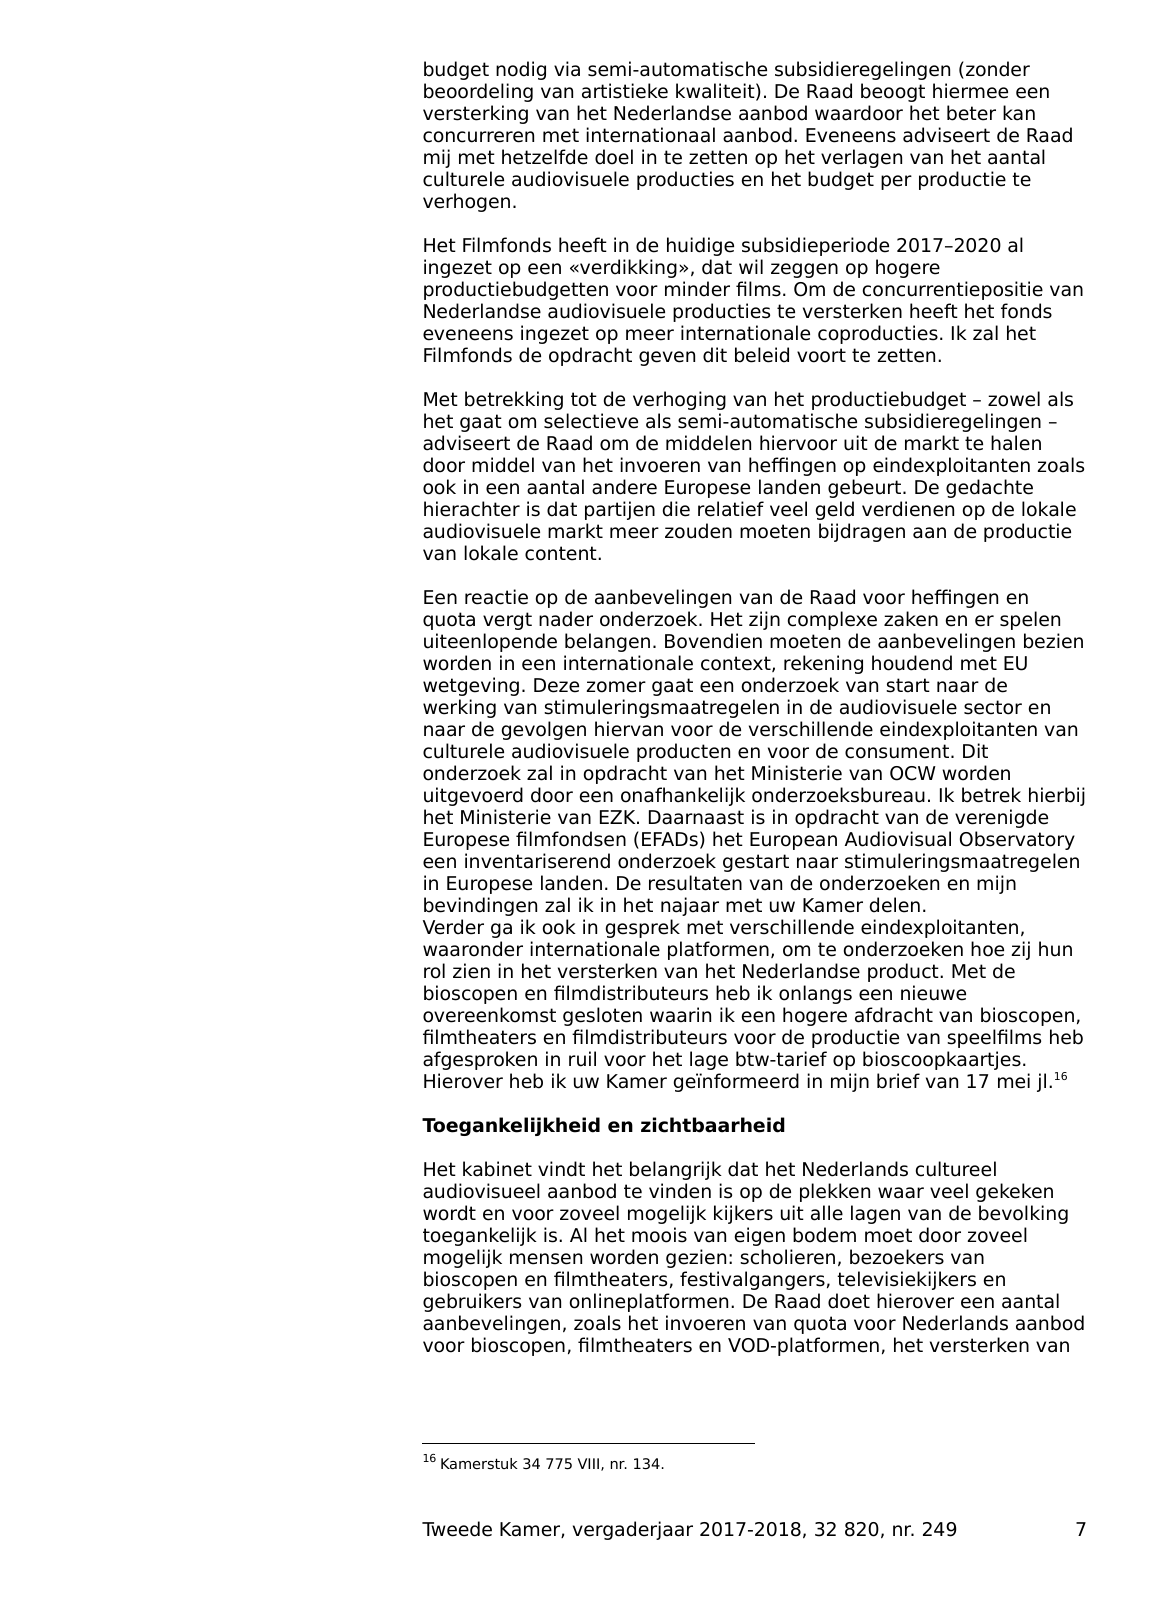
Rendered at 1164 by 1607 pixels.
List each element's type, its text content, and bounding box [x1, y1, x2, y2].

subtitle Toegankelijkheid en zichtbaarheid [422, 1115, 1087, 1137]
text Kamerstuk 34 775 VIII, nr. 134. [422, 1452, 1087, 1474]
text Verder ga ik ook in gesprek met verschillende eindexploitanten, waaronder internationale platformen, om te onderzoeken hoe zij hun rol zien in het versterken van het Nederlandse product. Met de bioscopen en filmdistributeurs heb ik onlangs een nieuwe overeenkomst gesloten waarin ik een hogere afdracht van bioscopen, filmtheaters en filmdistributeurs voor de productie van speelfilms heb afgesproken in ruil voor het lage btw-tarief op bioscoopkaartjes. Hierover heb ik uw Kamer geïnformeerd in mijn brief van 17 mei jl. [422, 917, 1087, 1093]
text Het kabinet vindt het belangrijk dat het Nederlands cultureel audiovisueel aanbod te vinden is op de plekken waar veel gekeken wordt en voor zoveel mogelijk kijkers uit alle lagen van de bevolking toegankelijk is. Al het moois van eigen bodem moet door zoveel mogelijk mensen worden gezien: scholieren, bezoekers van bioscopen en filmtheaters, festivalgangers, televisiekijkers en gebruikers van onlineplatformen. De Raad doet hierover een aantal aanbevelingen, zoals het invoeren van quota voor Nederlands aanbod voor bioscopen, filmtheaters en VOD-platformen, het versterken van [422, 1159, 1087, 1357]
text Het Filmfonds heeft in de huidige subsidieperiode 2017–2020 al ingezet op een «verdikking», dat wil zeggen op hogere productiebudgetten voor minder films. Om de concurrentiepositie van Nederlandse audiovisuele producties te versterken heeft het fonds eveneens ingezet op meer internationale coproducties. Ik zal het Filmfonds de opdracht geven dit beleid voort te zetten. [422, 235, 1087, 367]
text budget nodig via semi-automatische subsidieregelingen (zonder beoordeling van artistieke kwaliteit). De Raad beoogt hiermee een versterking van het Nederlandse aanbod waardoor het beter kan concurreren met internationaal aanbod. Eveneens adviseert de Raad mij met hetzelfde doel in te zetten op het verlagen van het aantal culturele audiovisuele producties en het budget per productie te verhogen. [422, 59, 1087, 213]
text Met betrekking tot de verhoging van het productiebudget – zowel als het gaat om selectieve als semi-automatische subsidieregelingen – adviseert de Raad om de middelen hiervoor uit de markt te halen door middel van het invoeren van heffingen op eindexploitanten zoals ook in een aantal andere Europese landen gebeurt. De gedachte hierachter is dat partijen die relatief veel geld verdienen op de lokale audiovisuele markt meer zouden moeten bijdragen aan de productie van lokale content. [422, 389, 1087, 565]
text Een reactie op de aanbevelingen van de Raad voor heffingen en quota vergt nader onderzoek. Het zijn complexe zaken en er spelen uiteenlopende belangen. Bovendien moeten de aanbevelingen bezien worden in een internationale context, rekening houdend met EU wetgeving. Deze zomer gaat een onderzoek van start naar de werking van stimuleringsmaatregelen in de audiovisuele sector en naar de gevolgen hiervan voor de verschillende eindexploitanten van culturele audiovisuele producten en voor de consument. Dit onderzoek zal in opdracht van het Ministerie van OCW worden uitgevoerd door een onafhankelijk onderzoeksbureau. Ik betrek hierbij het Ministerie van EZK. Daarnaast is in opdracht van de verenigde Europese filmfondsen (EFADs) het European Audiovisual Observatory een inventariserend onderzoek gestart naar stimuleringsmaatregelen in Europese landen. De resultaten van de onderzoeken en mijn bevindingen zal ik in het najaar met uw Kamer delen. [422, 587, 1087, 917]
